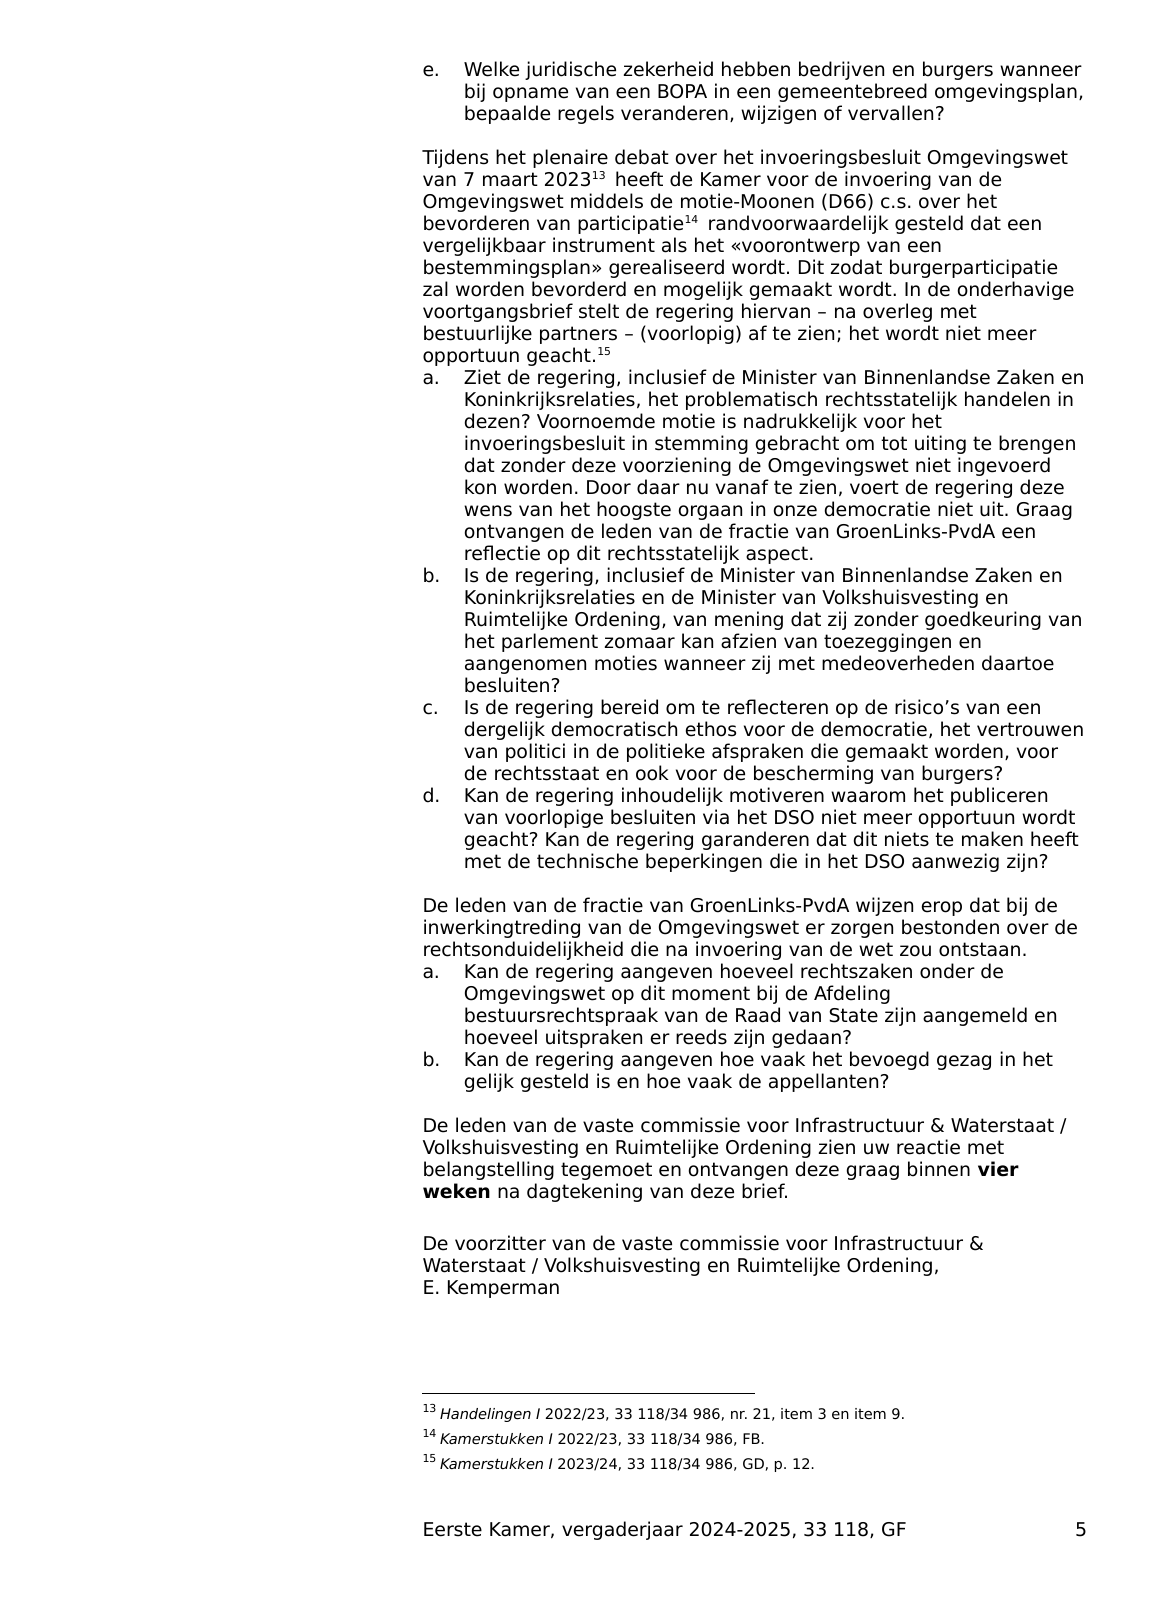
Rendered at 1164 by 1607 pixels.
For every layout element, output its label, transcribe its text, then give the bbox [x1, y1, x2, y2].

text a. Kan de regering aangeven hoeveel rechtszaken onder de Omgevingswet op dit moment bij de Afdeling bestuursrechtspraak van de Raad van State zijn aangemeld en hoeveel uitspraken er reeds zijn gedaan? [422, 961, 1087, 1048]
text De voorzitter van de vaste commissie voor Infrastructuur & Waterstaat / Volkshuisvesting en Ruimtelijke Ordening, E. Kemperman [422, 1233, 1087, 1298]
text a. Ziet de regering, inclusief de Minister van Binnenlandse Zaken en Koninkrijksrelaties, het problematisch rechtsstatelijk handelen in dezen? Voornoemde motie is nadrukkelijk voor het invoeringsbesluit in stemming gebracht om tot uiting te brengen dat zonder deze voorziening de Omgevingswet niet ingevoerd kon worden. Door daar nu vanaf te zien, voert de regering deze wens van het hoogste orgaan in onze democratie niet uit. Graag ontvangen de leden van de fractie van GroenLinks-PvdA een reflectie op dit rechtsstatelijk aspect. [422, 367, 1087, 565]
text Tijdens het plenaire debat over het invoeringsbesluit Omgevingswet van 7 maart 2023 heeft de Kamer voor de invoering van de Omgevingswet middels de motie-Moonen (D66) c.s. over het bevorderen van participatie randvoorwaardelijk gesteld dat een vergelijkbaar instrument als het «voorontwerp van een bestemmingsplan» gerealiseerd wordt. Dit zodat burgerparticipatie zal worden bevorderd en mogelijk gemaakt wordt. In de onderhavige voortgangsbrief stelt de regering hiervan – na overleg met bestuurlijke partners – (voorlopig) af te zien; het wordt niet meer opportuun geacht. [422, 147, 1087, 367]
text b. Is de regering, inclusief de Minister van Binnenlandse Zaken en Koninkrijksrelaties en de Minister van Volkshuisvesting en Ruimtelijke Ordening, van mening dat zij zonder goedkeuring van het parlement zomaar kan afzien van toezeggingen en aangenomen moties wanneer zij met medeoverheden daartoe besluiten? [422, 565, 1087, 697]
text De leden van de fractie van GroenLinks-PvdA wijzen erop dat bij de inwerkingtreding van de Omgevingswet er zorgen bestonden over de rechtsonduidelijkheid die na invoering van de wet zou ontstaan. [422, 895, 1087, 961]
text d. Kan de regering inhoudelijk motiveren waarom het publiceren van voorlopige besluiten via het DSO niet meer opportuun wordt geacht? Kan de regering garanderen dat dit niets te maken heeft met de technische beperkingen die in het DSO aanwezig zijn? [422, 784, 1087, 872]
text c. Is de regering bereid om te reflecteren op de risico’s van een dergelijk democratisch ethos voor de democratie, het vertrouwen van politici in de politieke afspraken die gemaakt worden, voor de rechtsstaat en ook voor de bescherming van burgers? [422, 697, 1087, 784]
text b. Kan de regering aangeven hoe vaak het bevoegd gezag in het gelijk gesteld is en hoe vaak de appellanten? [422, 1048, 1087, 1092]
text e. Welke juridische zekerheid hebben bedrijven en burgers wanneer bij opname van een BOPA in een gemeentebreed omgevingsplan, bepaalde regels veranderen, wijzigen of vervallen? [422, 59, 1087, 125]
text Kamerstukken I 2023/24, 33 118/34 986, GD, p. 12. [422, 1452, 1087, 1474]
text Handelingen I 2022/23, 33 118/34 986, nr. 21, item 3 en item 9. [422, 1402, 1087, 1424]
text De leden van de vaste commissie voor Infrastructuur & Waterstaat / Volkshuisvesting en Ruimtelijke Ordening zien uw reactie met belangstelling tegemoet en ontvangen deze graag binnen vier weken na dagtekening van deze brief. [422, 1115, 1087, 1203]
text Kamerstukken I 2022/23, 33 118/34 986, FB. [422, 1427, 1087, 1449]
